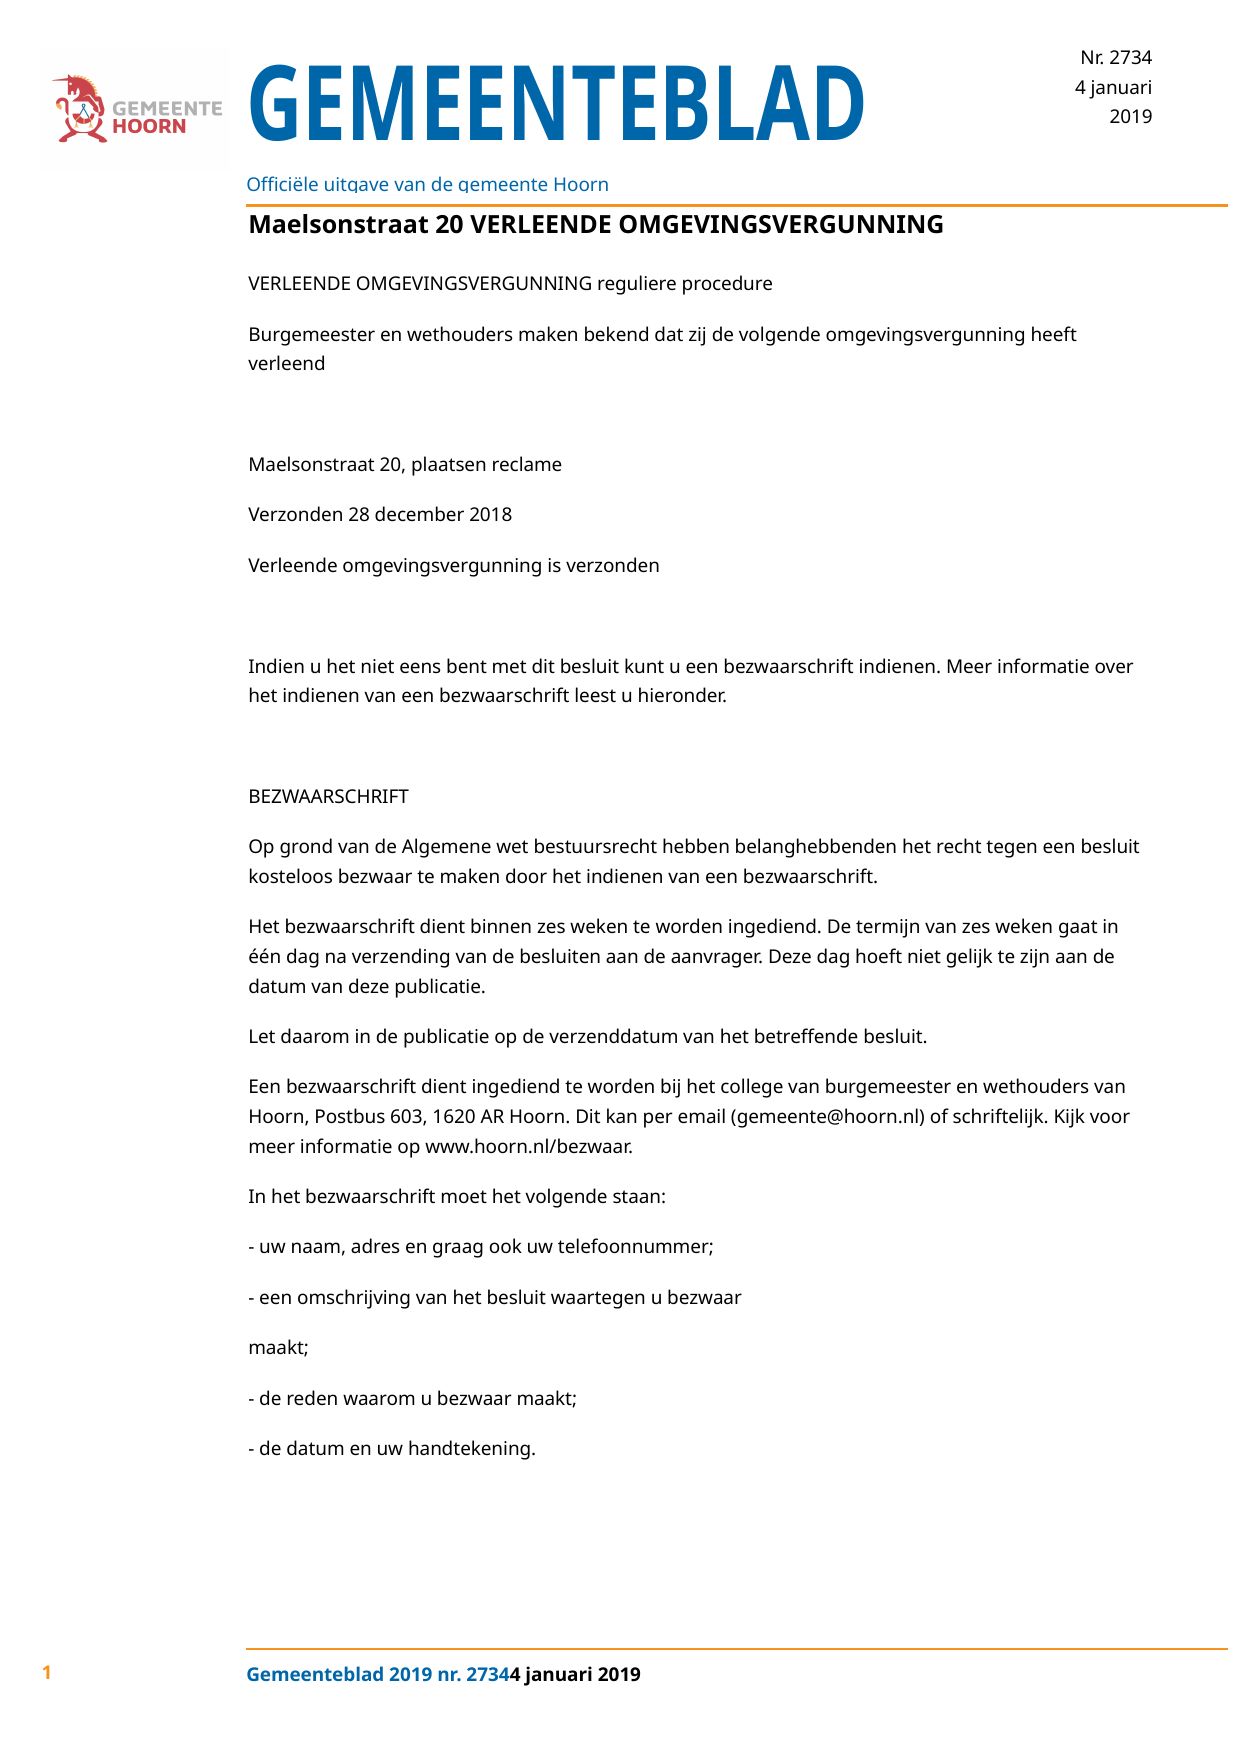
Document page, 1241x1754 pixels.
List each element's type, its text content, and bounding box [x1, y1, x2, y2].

text Burgemeester en wethouders maken bekend dat zij de volgende omgevingsvergunning heeft verleend [248, 321, 1152, 376]
text Een bezwaarschrift dient ingediend te worden bij het college van burgemeester en wethouders van Hoorn, Postbus 603, 1620 AR Hoorn. Dit kan per email (gemeente@hoorn.nl) of schriftelijk. Kijk voor meer informatie op www.hoorn.nl/bezwaar. [248, 1074, 1152, 1158]
text Het bezwaarschrift dient binnen zes weken te worden ingediend. De termijn van zes weken gaat in één dag na verzending van de besluiten aan de aanvrager. Deze dag hoeft niet gelijk te zijn aan de datum van deze publicatie. [248, 914, 1152, 998]
text VERLEENDE OMGEVINGSVERGUNNING reguliere procedure [248, 270, 1152, 296]
text maakt; [248, 1334, 1152, 1360]
text Maelsonstraat 20 VERLEENDE OMGEVINGSVERGUNNING [248, 207, 1152, 241]
text - de reden waarom u bezwaar maakt; [248, 1385, 1152, 1411]
text Indien u het niet eens bent met dit besluit kunt u een bezwaarschrift indienen. Meer informatie over het indienen van een bezwaarschrift leest u hieronder. [248, 653, 1152, 708]
text Verzonden 28 december 2018 [248, 502, 1152, 527]
text Op grond van de Algemene wet bestuursrecht hebben belanghebbenden het recht tegen een besluit kosteloos bezwaar te maken door het indienen van een bezwaarschrift. [248, 834, 1152, 889]
text - een omschrijving van het besluit waartegen u bezwaar [248, 1284, 1152, 1310]
text Verleende omgevingsvergunning is verzonden [248, 552, 1152, 578]
text Maelsonstraat 20, plaatsen reclame [248, 451, 1152, 477]
text - uw naam, adres en graag ook uw telefoonnummer; [248, 1234, 1152, 1259]
text BEZWAARSCHRIFT [248, 783, 1152, 809]
picture [41, 47, 231, 172]
text Let daarom in de publicatie op de verzenddatum van het betreffende besluit. [248, 1023, 1152, 1049]
text In het bezwaarschrift moet het volgende staan: [248, 1183, 1152, 1209]
text - de datum en uw handtekening. [248, 1435, 1152, 1461]
